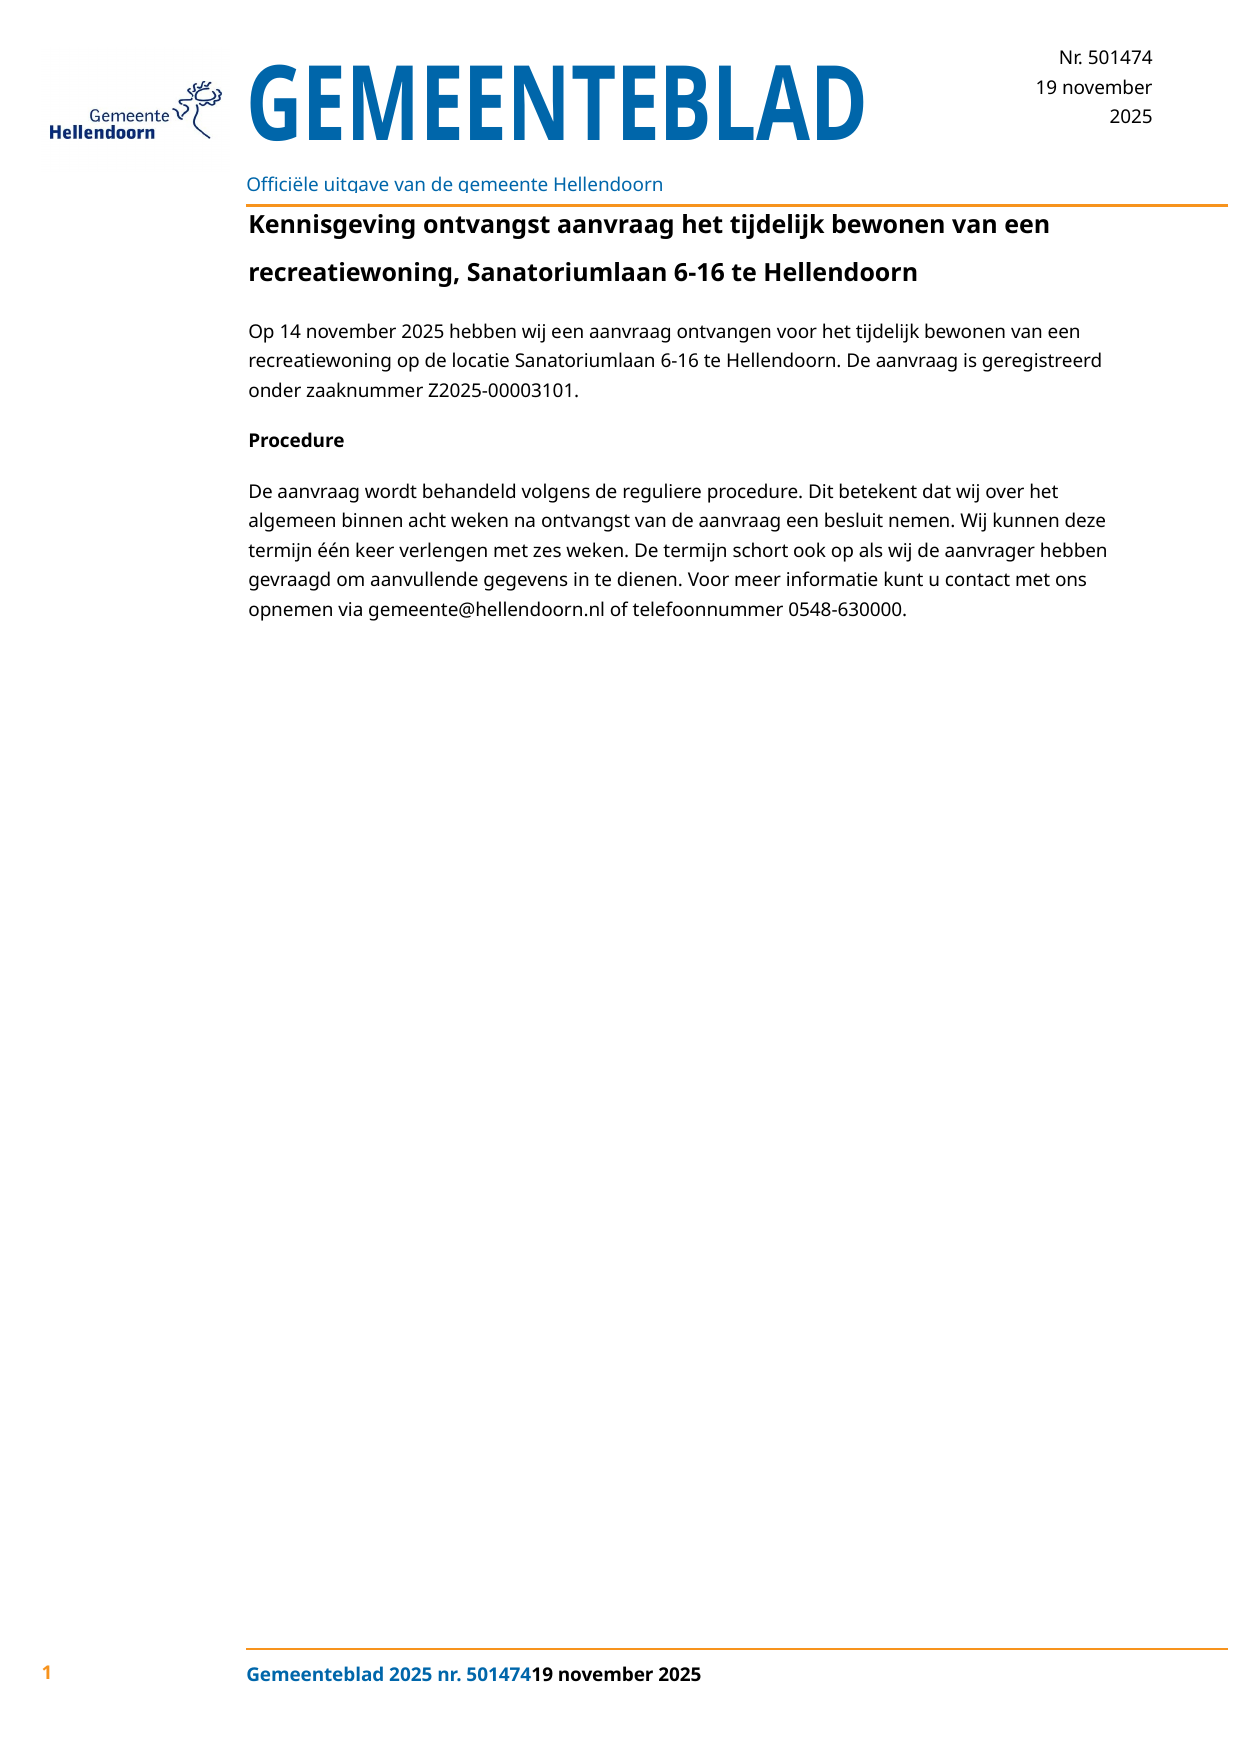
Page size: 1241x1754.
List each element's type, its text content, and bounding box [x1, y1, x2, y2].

text De aanvraag wordt behandeld volgens de reguliere procedure. Dit betekent dat wij over het algemeen binnen acht weken na ontvangst van de aanvraag een besluit nemen. Wij kunnen deze termijn één keer verlengen met zes weken. De termijn schort ook op als wij de aanvrager hebben gevraagd om aanvullende gegevens in te dienen. Voor meer informatie kunt u contact met ons opnemen via gemeente@hellendoorn.nl of telefoonnummer 0548-630000. [248, 478, 1152, 622]
text Kennisgeving ontvangst aanvraag het tijdelijk bewonen van een recreatiewoning, Sanatoriumlaan 6-16 te Hellendoorn [248, 207, 1152, 288]
text Procedure [248, 427, 1152, 453]
text Op 14 november 2025 hebben wij een aanvraag ontvangen voor het tijdelijk bewonen van een recreatiewoning op de locatie Sanatoriumlaan 6-16 te Hellendoorn. De aanvraag is geregistreerd onder zaaknummer Z2025-00003101. [248, 318, 1152, 403]
picture [41, 47, 231, 172]
